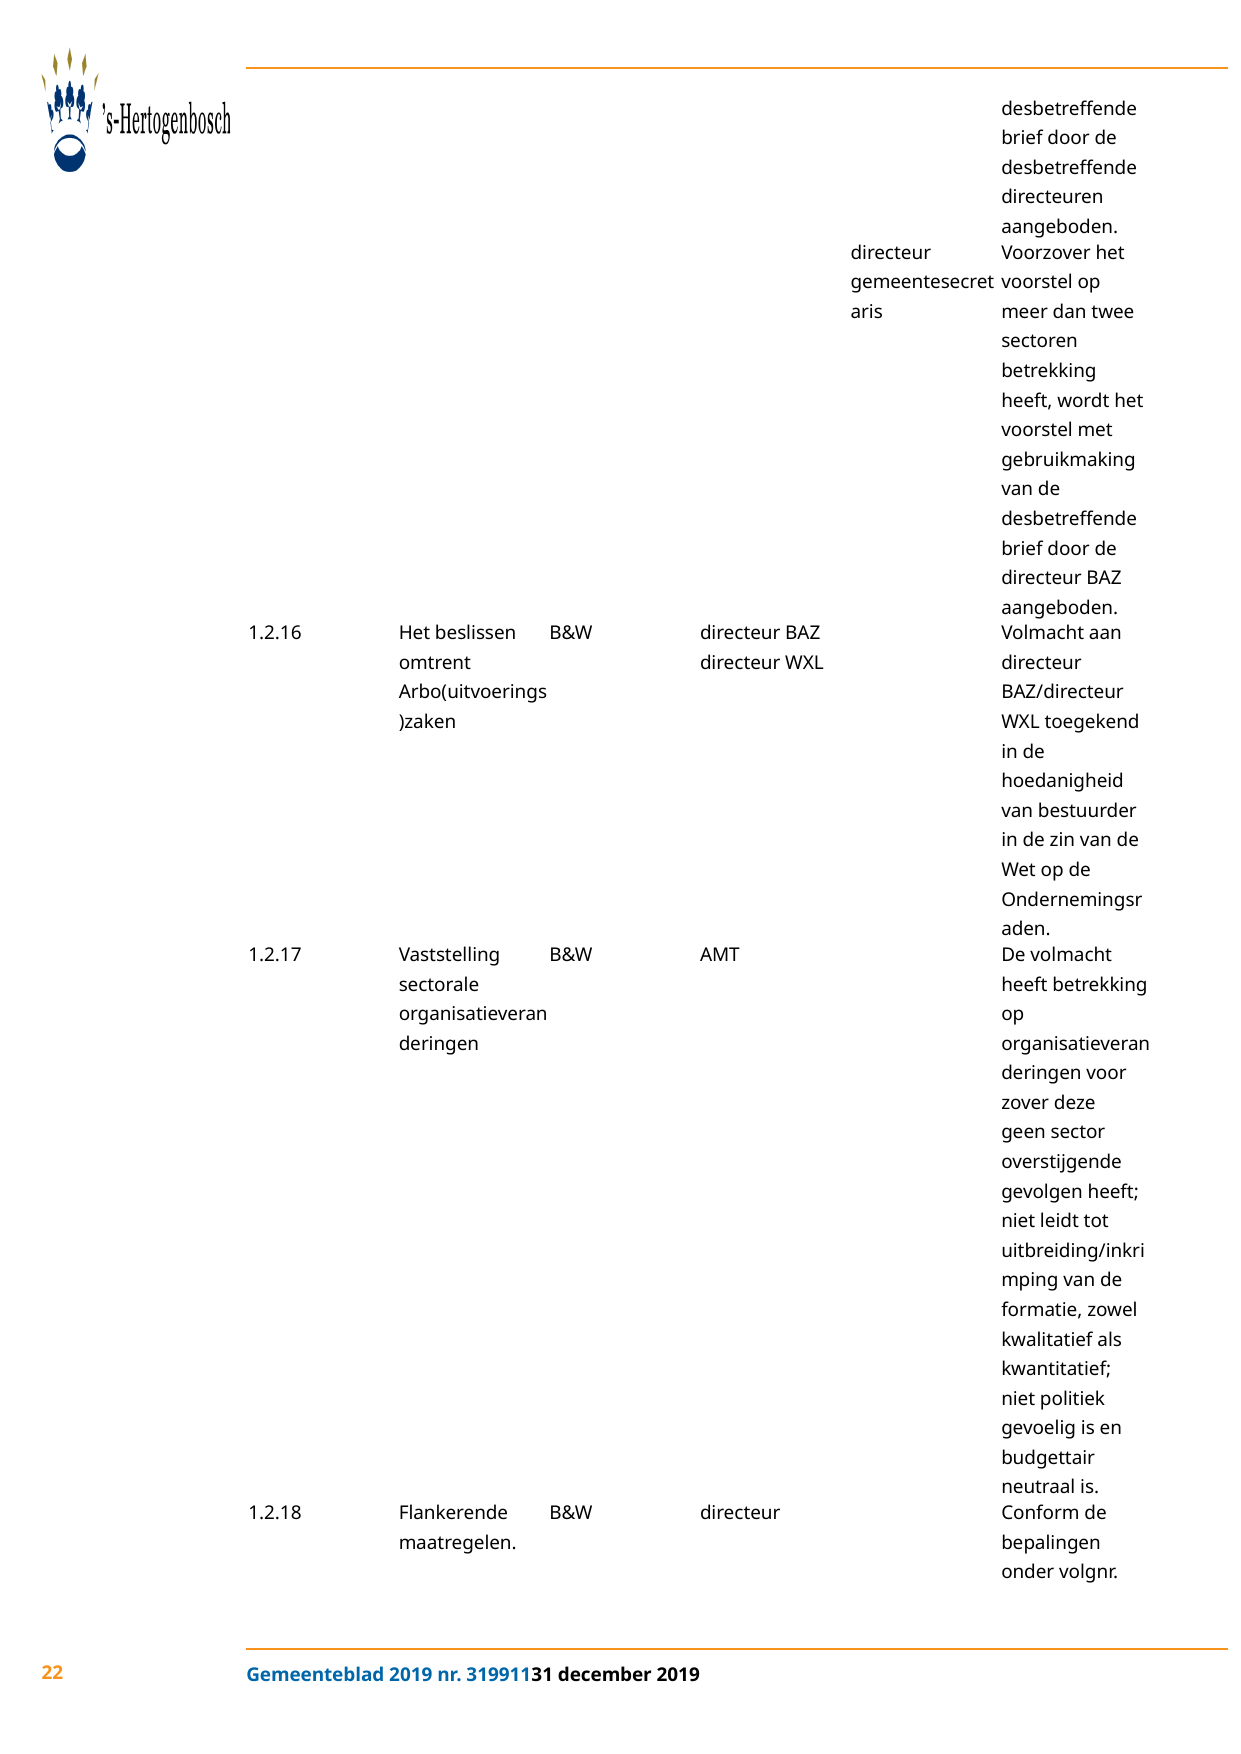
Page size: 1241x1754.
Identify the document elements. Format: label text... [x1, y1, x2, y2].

table_cell desbetreffende brief door de desbetreffende directeuren aangeboden. [1001, 95, 1152, 239]
table_cell B&W [549, 1499, 700, 1584]
table_cell [248, 239, 398, 619]
table_cell directeur [700, 1499, 850, 1584]
table_cell B&W [549, 941, 700, 1499]
table_cell [850, 620, 1001, 941]
table_cell Flankerende maatregelen. [399, 1499, 549, 1584]
table_cell B&W [549, 620, 700, 941]
table_cell Het beslissen omtrent Arbo(uitvoerings)zaken [399, 620, 549, 941]
table_cell [248, 95, 398, 239]
table_cell [399, 95, 549, 239]
table_cell [549, 239, 700, 619]
table_cell Conform de bepalingen onder volgnr. [1001, 1499, 1152, 1584]
table_cell Voorzover het voorstel op meer dan twee sectoren betrekking heeft, wordt het voorstel met gebruikmaking van de desbetreffende brief door de directeur BAZ aangeboden. [1001, 239, 1152, 619]
table_cell [850, 1499, 1001, 1584]
table_cell [399, 239, 549, 619]
table_cell directeur gemeentesecretaris [850, 239, 1001, 619]
table_cell directeur BAZ directeur WXL [700, 620, 850, 941]
table_cell De volmacht heeft betrekking op organisatieveranderingen voor zover deze geen sector overstijgende gevolgen heeft; niet leidt tot uitbreiding/inkrimping van de formatie, zowel kwalitatief als kwantitatief; niet politiek gevoelig is en budgettair neutraal is. [1001, 941, 1152, 1499]
table_cell [549, 95, 700, 239]
table_cell [700, 239, 850, 619]
table_cell [850, 941, 1001, 1499]
table_cell Vaststelling sectorale organisatieveranderingen [399, 941, 549, 1499]
table_cell 1.2.18 [248, 1499, 398, 1584]
table_cell [700, 95, 850, 239]
table_cell 1.2.17 [248, 941, 398, 1499]
table_cell AMT [700, 941, 850, 1499]
table_cell [850, 95, 1001, 239]
table_cell 1.2.16 [248, 620, 398, 941]
table_cell Volmacht aan directeur BAZ/directeur WXL toegekend in de hoedanigheid van bestuurder in de zin van de Wet op de Ondernemingsraden. [1001, 620, 1152, 941]
picture [41, 47, 231, 172]
